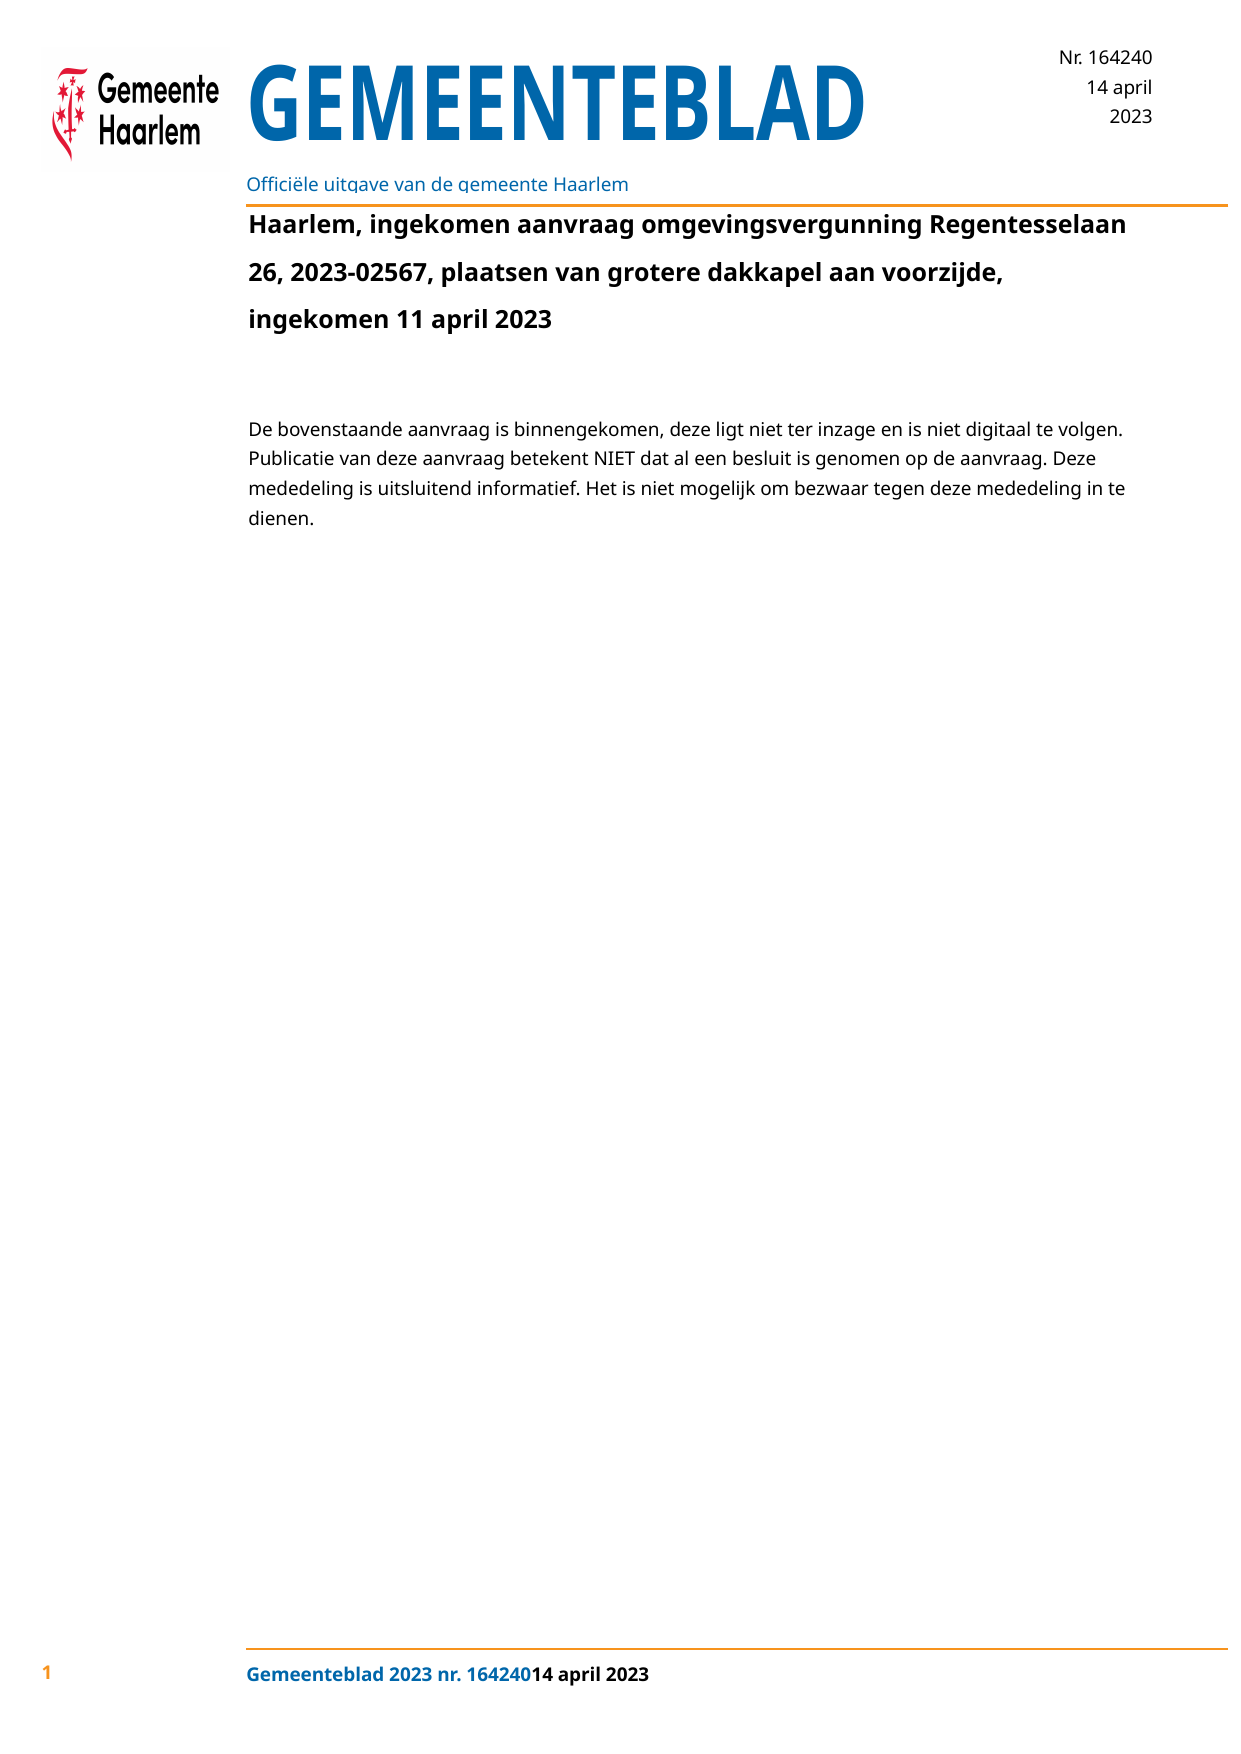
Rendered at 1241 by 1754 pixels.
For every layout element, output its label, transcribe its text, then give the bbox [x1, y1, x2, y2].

text De bovenstaande aanvraag is binnengekomen, deze ligt niet ter inzage en is niet digitaal te volgen. Publicatie van deze aanvraag betekent NIET dat al een besluit is genomen op de aanvraag. Deze mededeling is uitsluitend informatief. Het is niet mogelijk om bezwaar tegen deze mededeling in te dienen. [248, 416, 1152, 530]
text Haarlem, ingekomen aanvraag omgevingsvergunning Regentesselaan 26, 2023-02567, plaatsen van grotere dakkapel aan voorzijde, ingekomen 11 april 2023 [248, 207, 1152, 336]
picture [41, 47, 231, 172]
